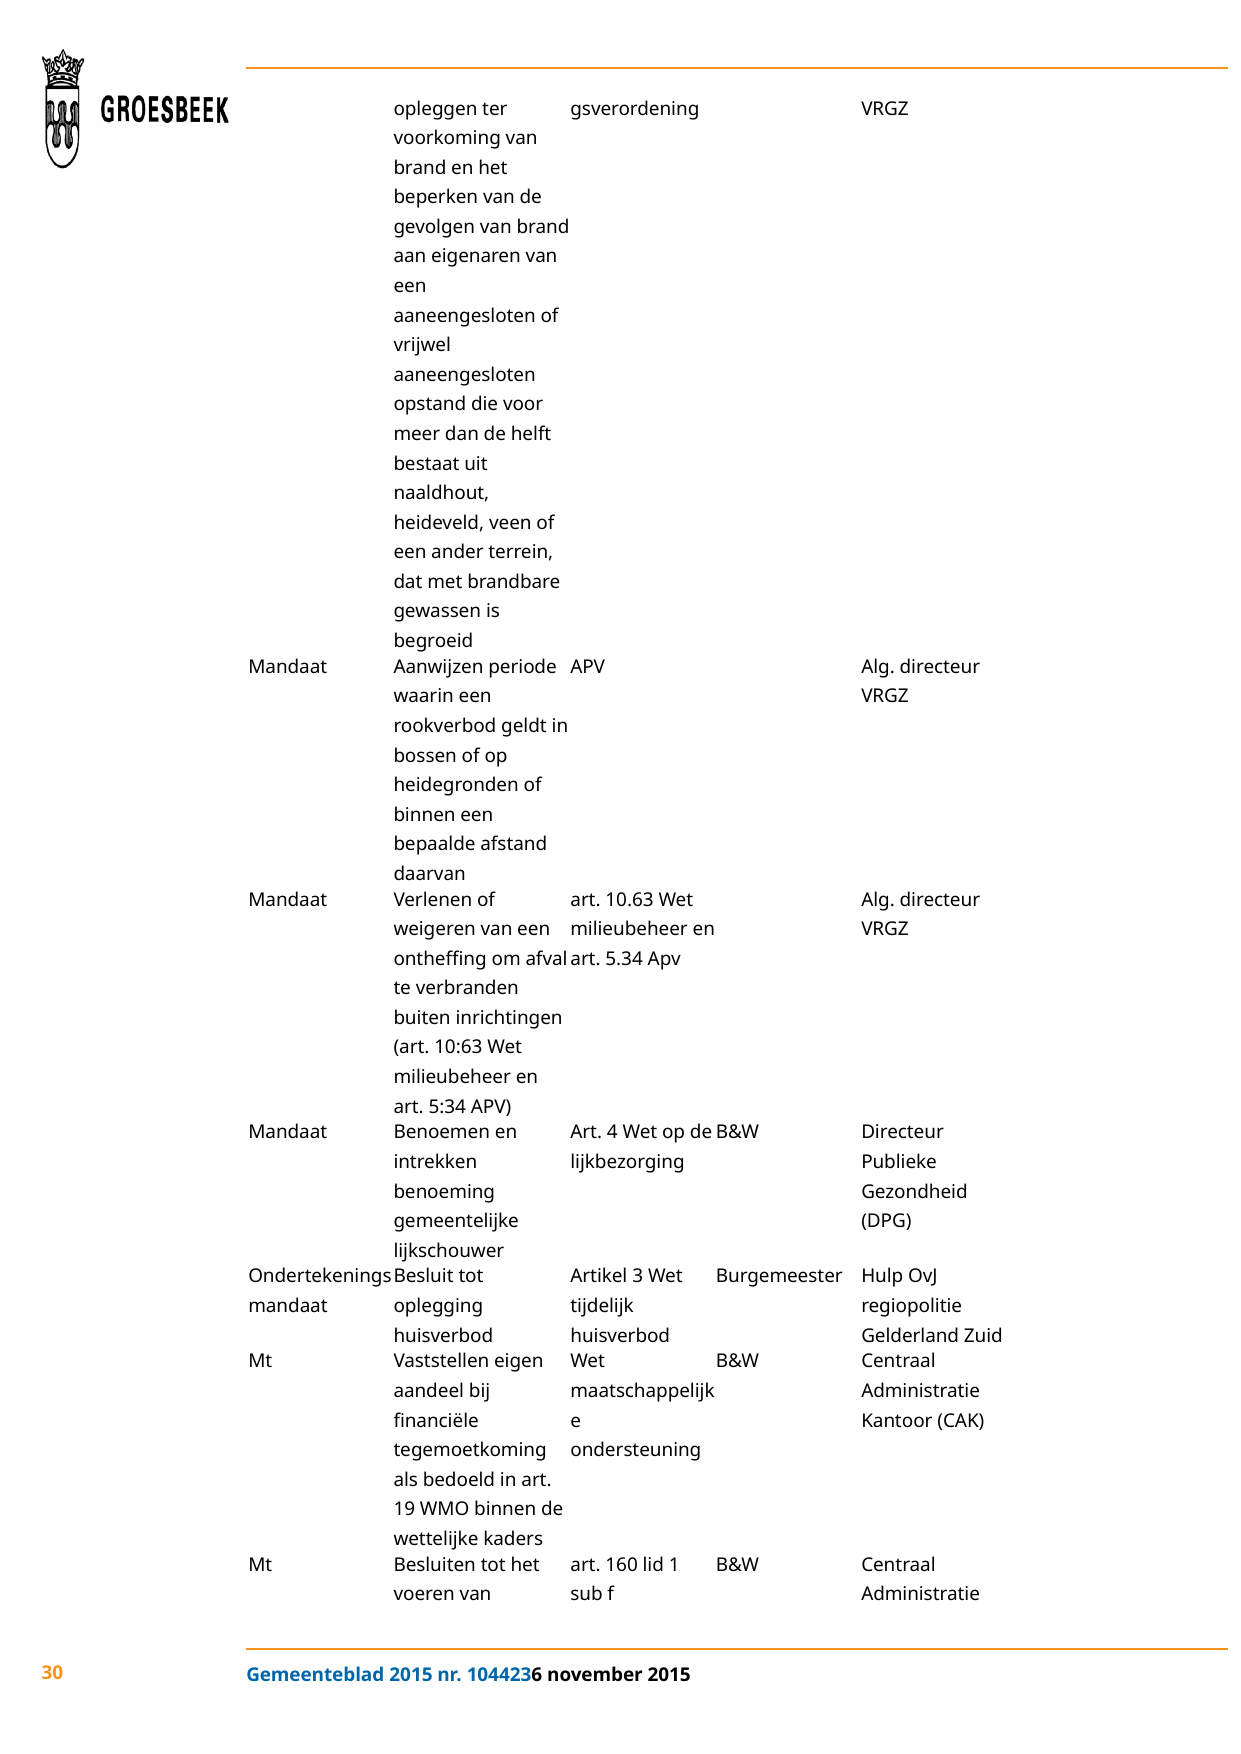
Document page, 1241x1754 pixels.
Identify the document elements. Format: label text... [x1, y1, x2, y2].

table_cell opleggen ter voorkoming van brand en het beperken van de gevolgen van brand aan eigenaren van een aaneengesloten of vrijwel aaneengesloten opstand die voor meer dan de helft bestaat uit naaldhout, heideveld, veen of een ander terrein, dat met brandbare gewassen is begroeid [393, 95, 570, 653]
table_cell Ondertekeningsmandaat [248, 1263, 393, 1348]
table_cell Art. 4 Wet op de lijkbezorging [570, 1119, 716, 1263]
table_cell Centraal Administratie Kantoor (CAK) [861, 1348, 1006, 1551]
table_cell Vaststellen eigen aandeel bij financiële tegemoetkoming als bedoeld in art. 19 WMO binnen de wettelijke kaders [393, 1348, 570, 1551]
table_cell Mt [248, 1551, 393, 1606]
table_cell Hulp OvJ regiopolitie Gelderland Zuid [861, 1263, 1006, 1348]
table_cell gsverordening [570, 95, 716, 653]
table_cell Alg. directeur VRGZ [861, 653, 1006, 886]
table_cell Besluiten tot het voeren van [393, 1551, 570, 1606]
table_cell B&W [716, 1119, 861, 1263]
table_cell art. 10.63 Wet milieubeheer en art. 5.34 Apv [570, 886, 716, 1119]
table_cell B&W [716, 1348, 861, 1551]
table_cell Directeur Publieke Gezondheid (DPG) [861, 1119, 1006, 1263]
table_cell Mandaat [248, 1119, 393, 1263]
table_cell [716, 653, 861, 886]
table_cell Burgemeester [716, 1263, 861, 1348]
table_cell APV [570, 653, 716, 886]
table_cell Benoemen en intrekken benoeming gemeentelijke lijkschouwer [393, 1119, 570, 1263]
table_cell Alg. directeur VRGZ [861, 886, 1006, 1119]
table_cell [1006, 1119, 1152, 1263]
table_cell [716, 886, 861, 1119]
table_cell Besluit tot oplegging huisverbod [393, 1263, 570, 1348]
picture [41, 47, 231, 172]
table_cell Mandaat [248, 886, 393, 1119]
table_cell Mandaat [248, 653, 393, 886]
table_cell [1006, 653, 1152, 886]
table_cell Centraal Administratie [861, 1551, 1006, 1606]
table_cell B&W [716, 1551, 861, 1606]
table_cell [1006, 95, 1152, 653]
table_cell art. 160 lid 1 sub f [570, 1551, 716, 1606]
table_cell [248, 95, 393, 653]
table_cell Aanwijzen periode waarin een rookverbod geldt in bossen of op heidegronden of binnen een bepaalde afstand daarvan [393, 653, 570, 886]
table_cell Wet maatschappelijke ondersteuning [570, 1348, 716, 1551]
table_cell Artikel 3 Wet tijdelijk huisverbod [570, 1263, 716, 1348]
table_cell VRGZ [861, 95, 1006, 653]
table_cell [716, 95, 861, 653]
table_cell [1006, 1551, 1152, 1606]
table_cell [1006, 886, 1152, 1119]
table_cell Mt [248, 1348, 393, 1551]
table_cell [1006, 1348, 1152, 1551]
table_cell Verlenen of weigeren van een ontheffing om afval te verbranden buiten inrichtingen (art. 10:63 Wet milieubeheer en art. 5:34 APV) [393, 886, 570, 1119]
table_cell [1006, 1263, 1152, 1348]
